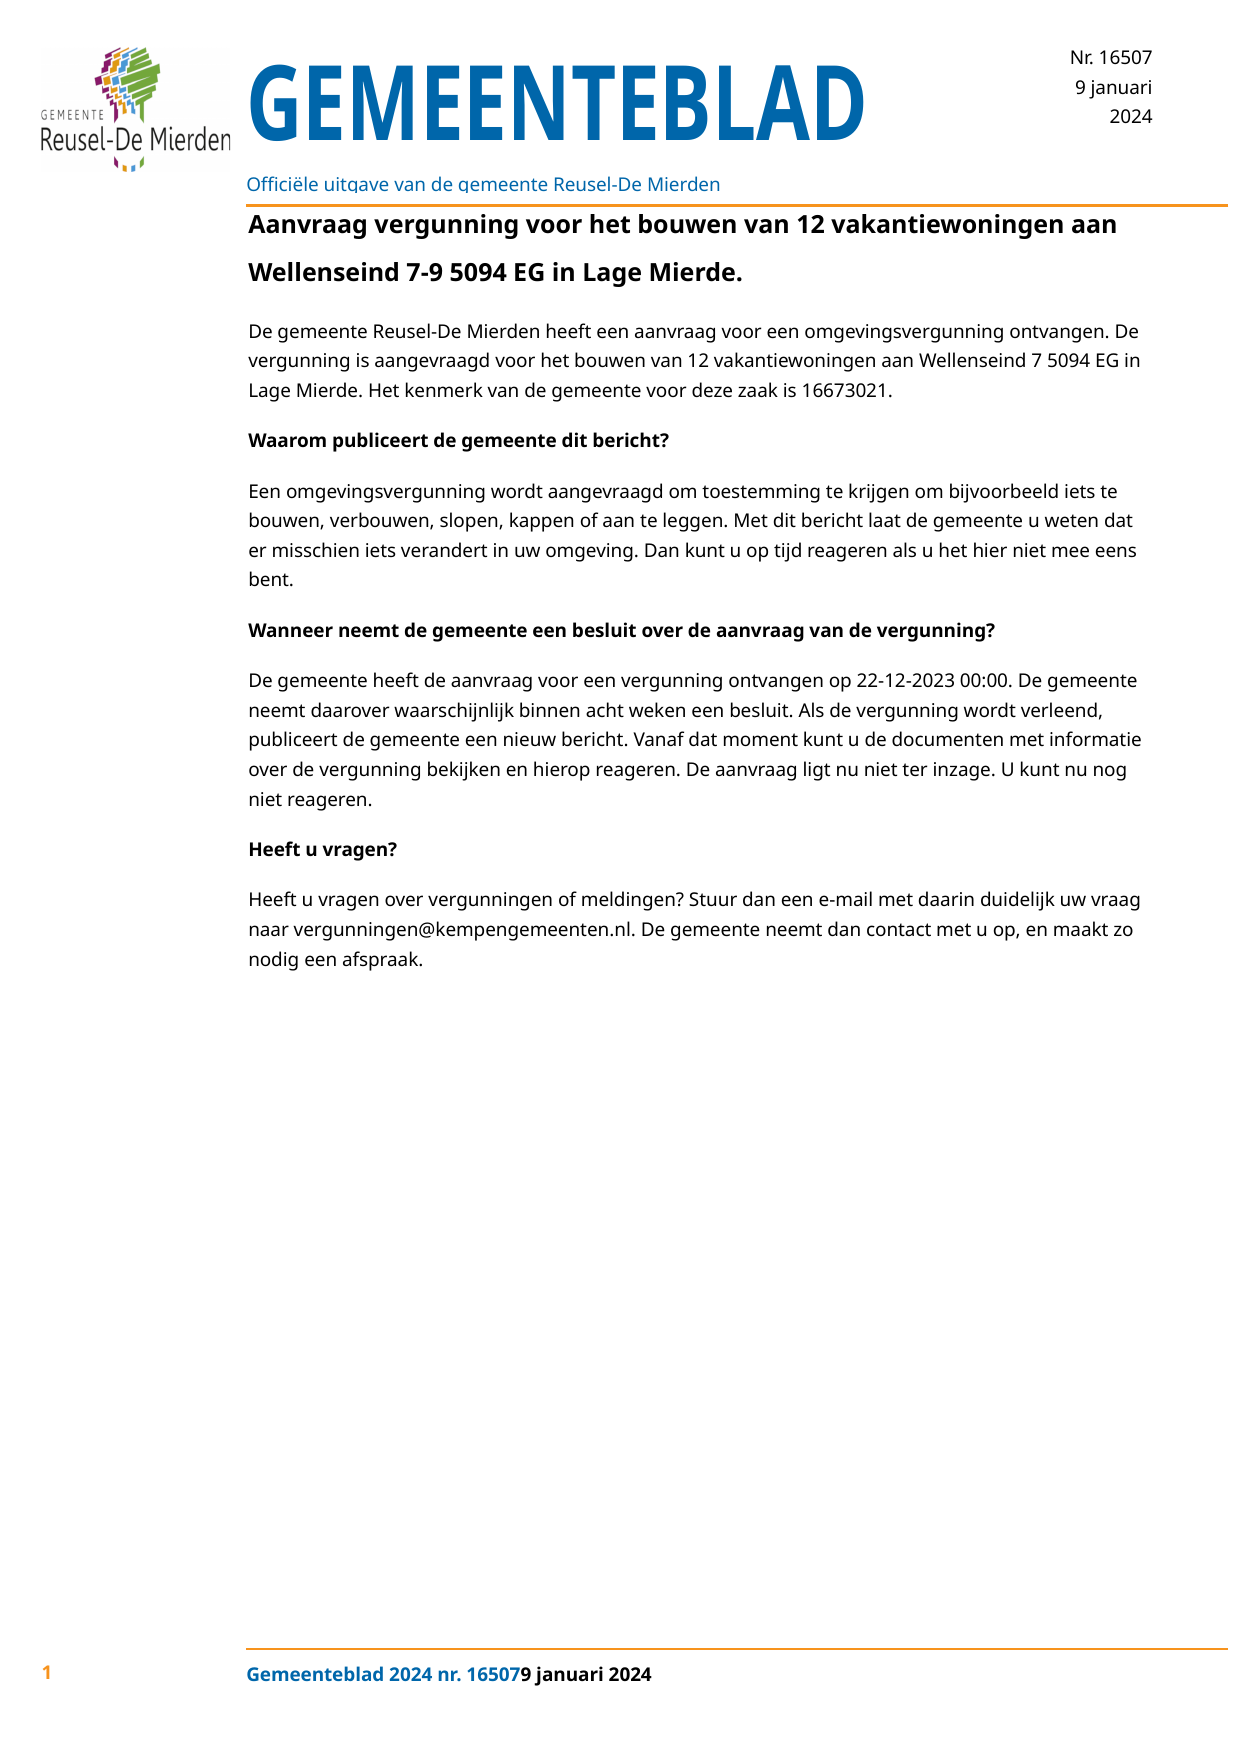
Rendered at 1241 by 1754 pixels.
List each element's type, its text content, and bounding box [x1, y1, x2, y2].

text Heeft u vragen? [248, 836, 1152, 862]
picture [41, 47, 231, 172]
text Een omgevingsvergunning wordt aangevraagd om toestemming te krijgen om bijvoorbeeld iets te bouwen, verbouwen, slopen, kappen of aan te leggen. Met dit bericht laat de gemeente u weten dat er misschien iets verandert in uw omgeving. Dan kunt u op tijd reageren als u het hier niet mee eens bent. [248, 478, 1152, 592]
text De gemeente heeft de aanvraag voor een vergunning ontvangen op 22-12-2023 00:00. De gemeente neemt daarover waarschijnlijk binnen acht weken een besluit. Als de vergunning wordt verleend, publiceert de gemeente een nieuw bericht. Vanaf dat moment kunt u de documenten met informatie over de vergunning bekijken en hierop reageren. De aanvraag ligt nu niet ter inzage. U kunt nu nog niet reageren. [248, 667, 1152, 812]
text Wanneer neemt de gemeente een besluit over de aanvraag van de vergunning? [248, 617, 1152, 643]
text Aanvraag vergunning voor het bouwen van 12 vakantiewoningen aan Wellenseind 7-9 5094 EG in Lage Mierde. [248, 207, 1152, 288]
text Heeft u vragen over vergunningen of meldingen? Stuur dan een e-mail met daarin duidelijk uw vraag naar vergunningen@kempengemeenten.nl. De gemeente neemt dan contact met u op, en maakt zo nodig een afspraak. [248, 887, 1152, 972]
text Waarom publiceert de gemeente dit bericht? [248, 427, 1152, 453]
text De gemeente Reusel-De Mierden heeft een aanvraag voor een omgevingsvergunning ontvangen. De vergunning is aangevraagd voor het bouwen van 12 vakantiewoningen aan Wellenseind 7 5094 EG in Lage Mierde. Het kenmerk van de gemeente voor deze zaak is 16673021. [248, 318, 1152, 403]
